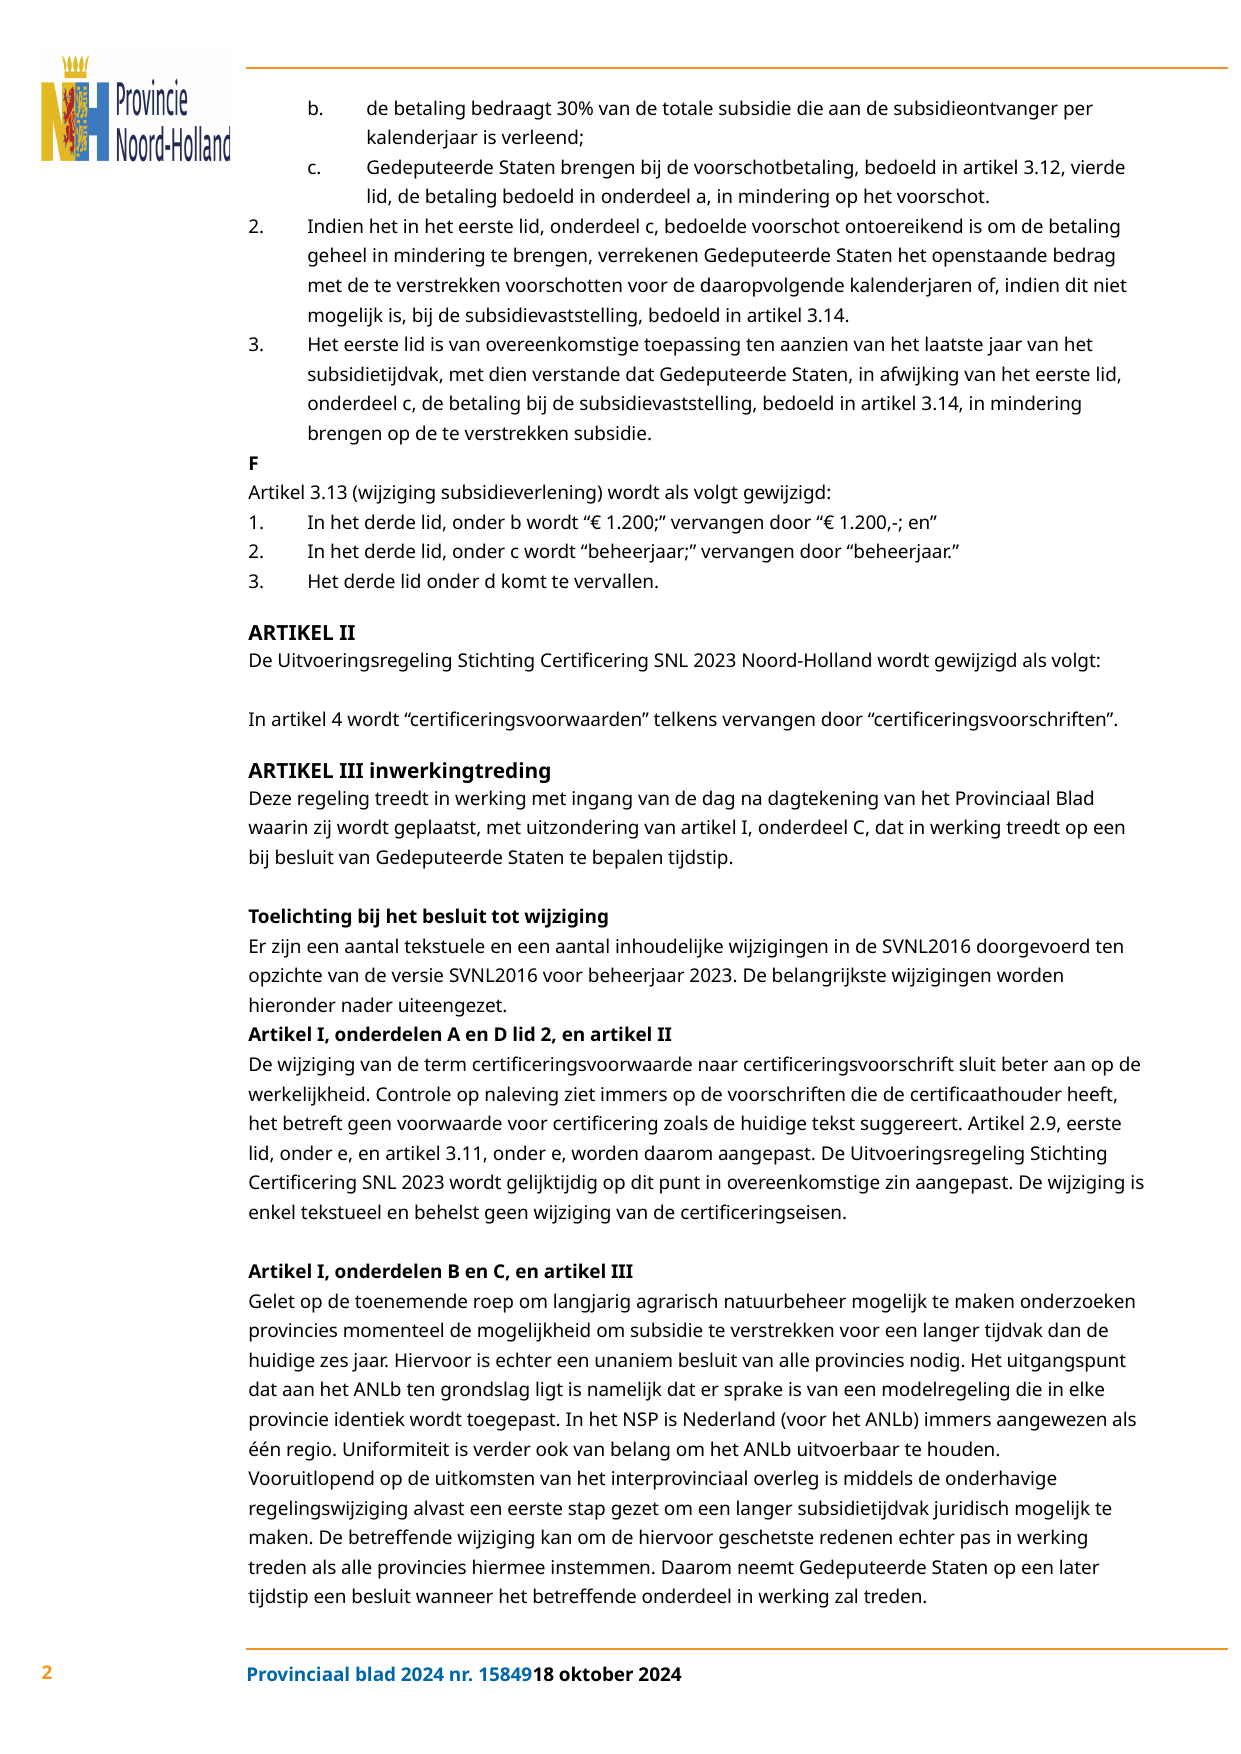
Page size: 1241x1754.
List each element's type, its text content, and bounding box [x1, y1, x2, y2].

list Het derde lid onder d komt te vervallen. [248, 568, 1152, 594]
list Indien het in het eerste lid, onderdeel c, bedoelde voorschot ontoereikend is om de betaling geheel in mindering te brengen, verrekenen Gedeputeerde Staten het openstaande bedrag met de te verstrekken voorschotten voor de daaropvolgende kalenderjaren of, indien dit niet mogelijk is, bij de subsidievaststelling, bedoeld in artikel 3.14. [248, 213, 1152, 328]
list Het eerste lid is van overeenkomstige toepassing ten aanzien van het laatste jaar van het subsidietijdvak, met dien verstande dat Gedeputeerde Staten, in afwijking van het eerste lid, onderdeel c, de betaling bij de subsidievaststelling, bedoeld in artikel 3.14, in mindering brengen op de te verstrekken subsidie. [248, 331, 1152, 446]
text F [248, 450, 1152, 476]
text De wijziging van de term certificeringsvoorwaarde naar certificeringsvoorschrift sluit beter aan op de werkelijkheid. Controle op naleving ziet immers op de voorschriften die de certificaathouder heeft, het betreft geen voorwaarde voor certificering zoals de huidige tekst suggereert. Artikel 2.9, eerste lid, onder e, en artikel 3.11, onder e, worden daarom aangepast. De Uitvoeringsregeling Stichting Certificering SNL 2023 wordt gelijktijdig op dit punt in overeenkomstige zin aangepast. De wijziging is enkel tekstueel en behelst geen wijziging van de certificeringseisen. [248, 1051, 1152, 1225]
text Deze regeling treedt in werking met ingang van de dag na dagtekening van het Provinciaal Blad waarin zij wordt geplaatst, met uitzondering van artikel I, onderdeel C, dat in werking treedt op een bij besluit van Gedeputeerde Staten te bepalen tijdstip. [248, 785, 1152, 870]
list In het derde lid, onder c wordt “beheerjaar;” vervangen door “beheerjaar.” [248, 538, 1152, 564]
picture [41, 47, 231, 172]
text De Uitvoeringsregeling Stichting Certificering SNL 2023 Noord-Holland wordt gewijzigd als volgt: [248, 647, 1152, 673]
text Artikel 3.13 (wijziging subsidieverlening) wordt als volgt gewijzigd: [248, 479, 1152, 505]
text Vooruitlopend op de uitkomsten van het interprovinciaal overleg is middels de onderhavige regelingswijziging alvast een eerste stap gezet om een langer subsidietijdvak juridisch mogelijk te maken. De betreffende wijziging kan om de hiervoor geschetste redenen echter pas in werking treden als alle provincies hiermee instemmen. Daarom neemt Gedeputeerde Staten op een later tijdstip een besluit wanneer het betreffende onderdeel in werking zal treden. [248, 1465, 1152, 1609]
list de betaling bedraagt 30% van de totale subsidie die aan de subsidieontvanger per kalenderjaar is verleend; [307, 95, 1152, 150]
text Er zijn een aantal tekstuele en een aantal inhoudelijke wijzigingen in de SVNL2016 doorgevoerd ten opzichte van de versie SVNL2016 voor beheerjaar 2023. De belangrijkste wijzigingen worden hieronder nader uiteengezet. [248, 933, 1152, 1018]
text Gelet op de toenemende roep om langjarig agrarisch natuurbeheer mogelijk te maken onderzoeken provincies momenteel de mogelijkheid om subsidie te verstrekken voor een langer tijdvak dan de huidige zes jaar. Hiervoor is echter een unaniem besluit van alle provincies nodig. Het uitgangspunt dat aan het ANLb ten grondslag ligt is namelijk dat er sprake is van een modelregeling die in elke provincie identiek wordt toegepast. In het NSP is Nederland (voor het ANLb) immers aangewezen als één regio. Uniformiteit is verder ook van belang om het ANLb uitvoerbaar te houden. [248, 1288, 1152, 1462]
text Toelichting bij het besluit tot wijziging [248, 903, 1152, 929]
text In artikel 4 wordt “certificeringsvoorwaarden” telkens vervangen door “certificeringsvoorschriften”. [248, 706, 1152, 732]
text Artikel I, onderdelen A en D lid 2, en artikel II [248, 1022, 1152, 1047]
list Gedeputeerde Staten brengen bij de voorschotbetaling, bedoeld in artikel 3.12, vierde lid, de betaling bedoeld in onderdeel a, in mindering op het voorschot. [307, 154, 1152, 209]
text Artikel I, onderdelen B en C, en artikel III [248, 1258, 1152, 1284]
text ARTIKEL II [248, 618, 1152, 647]
text ARTIKEL III inwerkingtreding [248, 757, 1152, 785]
list In het derde lid, onder b wordt “€ 1.200;” vervangen door “€ 1.200,-; en” [248, 509, 1152, 535]
